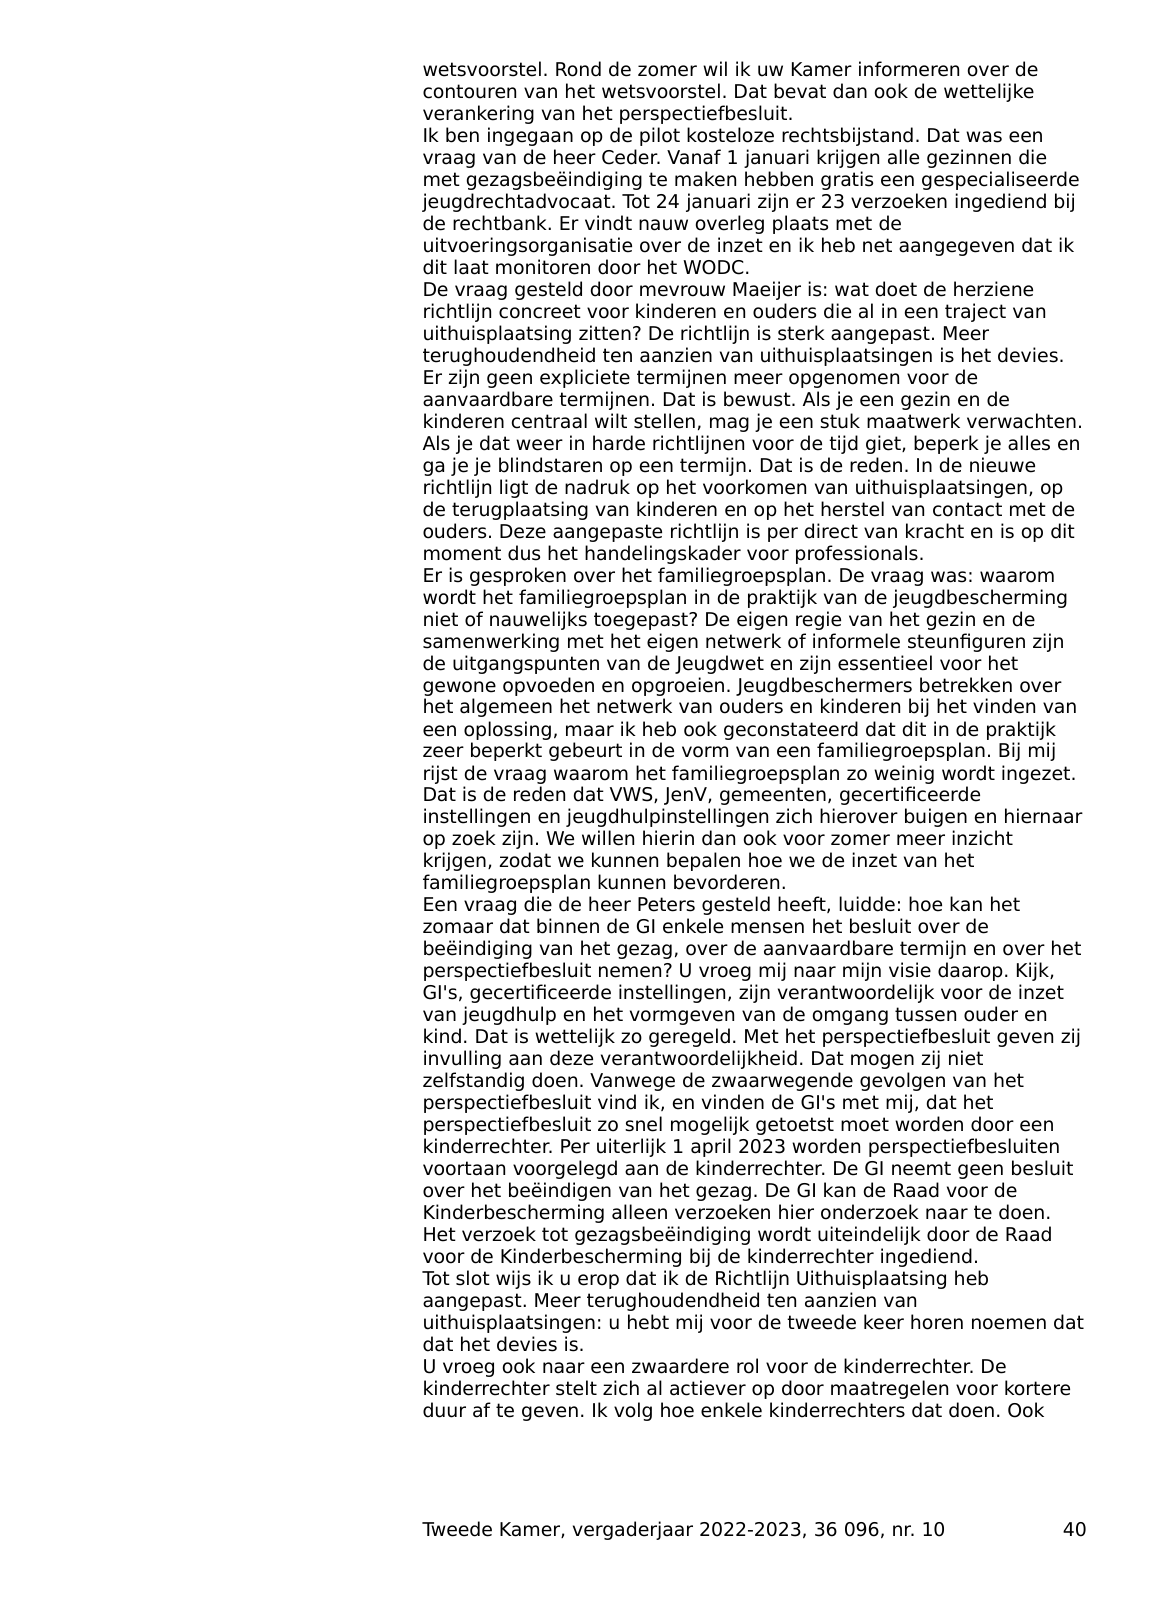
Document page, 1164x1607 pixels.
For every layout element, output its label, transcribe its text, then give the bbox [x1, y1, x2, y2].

text wetsvoorstel. Rond de zomer wil ik uw Kamer informeren over de contouren van het wetsvoorstel. Dat bevat dan ook de wettelijke verankering van het perspectiefbesluit. [422, 59, 1087, 125]
text De vraag gesteld door mevrouw Maeijer is: wat doet de herziene richtlijn concreet voor kinderen en ouders die al in een traject van uithuisplaatsing zitten? De richtlijn is sterk aangepast. Meer terughoudendheid ten aanzien van uithuisplaatsingen is het devies. Er zijn geen expliciete termijnen meer opgenomen voor de aanvaardbare termijnen. Dat is bewust. Als je een gezin en de kinderen centraal wilt stellen, mag je een stuk maatwerk verwachten. Als je dat weer in harde richtlijnen voor de tijd giet, beperk je alles en ga je je blindstaren op een termijn. Dat is de reden. In de nieuwe richtlijn ligt de nadruk op het voorkomen van uithuisplaatsingen, op de terugplaatsing van kinderen en op het herstel van contact met de ouders. Deze aangepaste richtlijn is per direct van kracht en is op dit moment dus het handelingskader voor professionals. [422, 279, 1087, 564]
text U vroeg ook naar een zwaardere rol voor de kinderrechter. De kinderrechter stelt zich al actiever op door maatregelen voor kortere duur af te geven. Ik volg hoe enkele kinderrechters dat doen. Ook [422, 1356, 1087, 1422]
text Tot slot wijs ik u erop dat ik de Richtlijn Uithuisplaatsing heb aangepast. Meer terughoudendheid ten aanzien van uithuisplaatsingen: u hebt mij voor de tweede keer horen noemen dat dat het devies is. [422, 1268, 1087, 1356]
text Ik ben ingegaan op de pilot kosteloze rechtsbijstand. Dat was een vraag van de heer Ceder. Vanaf 1 januari krijgen alle gezinnen die met gezagsbeëindiging te maken hebben gratis een gespecialiseerde jeugdrechtadvocaat. Tot 24 januari zijn er 23 verzoeken ingediend bij de rechtbank. Er vindt nauw overleg plaats met de uitvoeringsorganisatie over de inzet en ik heb net aangegeven dat ik dit laat monitoren door het WODC. [422, 125, 1087, 279]
text Er is gesproken over het familiegroepsplan. De vraag was: waarom wordt het familiegroepsplan in de praktijk van de jeugdbescherming niet of nauwelijks toegepast? De eigen regie van het gezin en de samenwerking met het eigen netwerk of informele steunfiguren zijn de uitgangspunten van de Jeugdwet en zijn essentieel voor het gewone opvoeden en opgroeien. Jeugdbeschermers betrekken over het algemeen het netwerk van ouders en kinderen bij het vinden van een oplossing, maar ik heb ook geconstateerd dat dit in de praktijk zeer beperkt gebeurt in de vorm van een familiegroepsplan. Bij mij rijst de vraag waarom het familiegroepsplan zo weinig wordt ingezet. Dat is de reden dat VWS, JenV, gemeenten, gecertificeerde instellingen en jeugdhulpinstellingen zich hierover buigen en hiernaar op zoek zijn. We willen hierin dan ook voor zomer meer inzicht krijgen, zodat we kunnen bepalen hoe we de inzet van het familiegroepsplan kunnen bevorderen. [422, 564, 1087, 894]
text Een vraag die de heer Peters gesteld heeft, luidde: hoe kan het zomaar dat binnen de GI enkele mensen het besluit over de beëindiging van het gezag, over de aanvaardbare termijn en over het perspectiefbesluit nemen? U vroeg mij naar mijn visie daarop. Kijk, GI's, gecertificeerde instellingen, zijn verantwoordelijk voor de inzet van jeugdhulp en het vormgeven van de omgang tussen ouder en kind. Dat is wettelijk zo geregeld. Met het perspectiefbesluit geven zij invulling aan deze verantwoordelijkheid. Dat mogen zij niet zelfstandig doen. Vanwege de zwaarwegende gevolgen van het perspectiefbesluit vind ik, en vinden de GI's met mij, dat het perspectiefbesluit zo snel mogelijk getoetst moet worden door een kinderrechter. Per uiterlijk 1 april 2023 worden perspectiefbesluiten voortaan voorgelegd aan de kinderrechter. De GI neemt geen besluit over het beëindigen van het gezag. De GI kan de Raad voor de Kinderbescherming alleen verzoeken hier onderzoek naar te doen. Het verzoek tot gezagsbeëindiging wordt uiteindelijk door de Raad voor de Kinderbescherming bij de kinderrechter ingediend. [422, 894, 1087, 1268]
